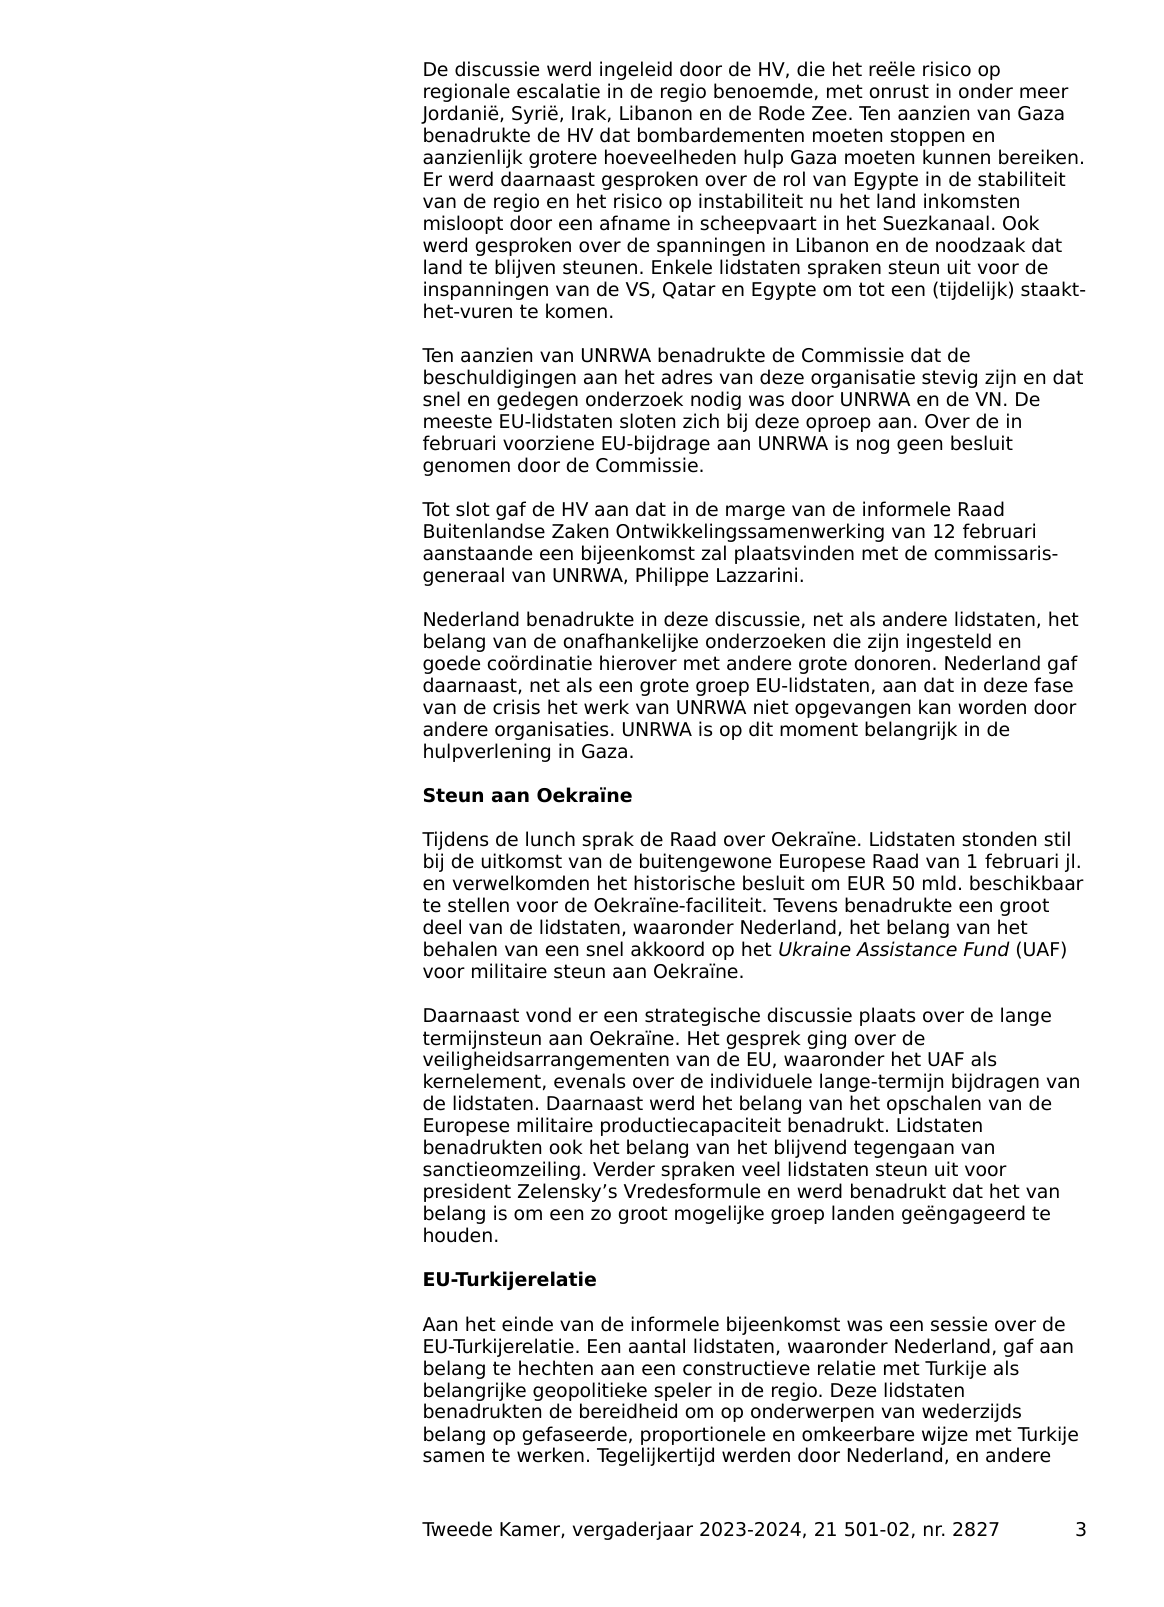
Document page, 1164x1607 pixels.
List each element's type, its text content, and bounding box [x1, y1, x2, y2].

text Aan het einde van de informele bijeenkomst was een sessie over de EU-Turkijerelatie. Een aantal lidstaten, waaronder Nederland, gaf aan belang te hechten aan een constructieve relatie met Turkije als belangrijke geopolitieke speler in de regio. Deze lidstaten benadrukten de bereidheid om op onderwerpen van wederzijds belang op gefaseerde, proportionele en omkeerbare wijze met Turkije samen te werken. Tegelijkertijd werden door Nederland, en andere [422, 1313, 1087, 1467]
subtitle Steun aan Oekraïne [422, 785, 1087, 807]
text De discussie werd ingeleid door de HV, die het reële risico op regionale escalatie in de regio benoemde, met onrust in onder meer Jordanië, Syrië, Irak, Libanon en de Rode Zee. Ten aanzien van Gaza benadrukte de HV dat bombardementen moeten stoppen en aanzienlijk grotere hoeveelheden hulp Gaza moeten kunnen bereiken. Er werd daarnaast gesproken over de rol van Egypte in de stabiliteit van de regio en het risico op instabiliteit nu het land inkomsten misloopt door een afname in scheepvaart in het Suezkanaal. Ook werd gesproken over de spanningen in Libanon en de noodzaak dat land te blijven steunen. Enkele lidstaten spraken steun uit voor de inspanningen van de VS, Qatar en Egypte om tot een (tijdelijk) staakt-het-vuren te komen. [422, 59, 1087, 323]
text Nederland benadrukte in deze discussie, net als andere lidstaten, het belang van de onafhankelijke onderzoeken die zijn ingesteld en goede coördinatie hierover met andere grote donoren. Nederland gaf daarnaast, net als een grote groep EU-lidstaten, aan dat in deze fase van de crisis het werk van UNRWA niet opgevangen kan worden door andere organisaties. UNRWA is op dit moment belangrijk in de hulpverlening in Gaza. [422, 609, 1087, 763]
text Tot slot gaf de HV aan dat in de marge van de informele Raad Buitenlandse Zaken Ontwikkelingssamenwerking van 12 februari aanstaande een bijeenkomst zal plaatsvinden met de commissaris-generaal van UNRWA, Philippe Lazzarini. [422, 499, 1087, 587]
text Daarnaast vond er een strategische discussie plaats over de lange termijnsteun aan Oekraïne. Het gesprek ging over de veiligheidsarrangementen van de EU, waaronder het UAF als kernelement, evenals over de individuele lange-termijn bijdragen van de lidstaten. Daarnaast werd het belang van het opschalen van de Europese militaire productiecapaciteit benadrukt. Lidstaten benadrukten ook het belang van het blijvend tegengaan van sanctieomzeiling. Verder spraken veel lidstaten steun uit voor president Zelensky’s Vredesformule en werd benadrukt dat het van belang is om een zo groot mogelijke groep landen geëngageerd te houden. [422, 1005, 1087, 1247]
text Tijdens de lunch sprak de Raad over Oekraïne. Lidstaten stonden stil bij de uitkomst van de buitengewone Europese Raad van 1 februari jl. en verwelkomden het historische besluit om EUR 50 mld. beschikbaar te stellen voor de Oekraïne-faciliteit. Tevens benadrukte een groot deel van de lidstaten, waaronder Nederland, het belang van het behalen van een snel akkoord op het Ukraine Assistance Fund (UAF) voor militaire steun aan Oekraïne. [422, 829, 1087, 983]
subtitle EU-Turkijerelatie [422, 1269, 1087, 1291]
text Ten aanzien van UNRWA benadrukte de Commissie dat de beschuldigingen aan het adres van deze organisatie stevig zijn en dat snel en gedegen onderzoek nodig was door UNRWA en de VN. De meeste EU-lidstaten sloten zich bij deze oproep aan. Over de in februari voorziene EU-bijdrage aan UNRWA is nog geen besluit genomen door de Commissie. [422, 345, 1087, 477]
